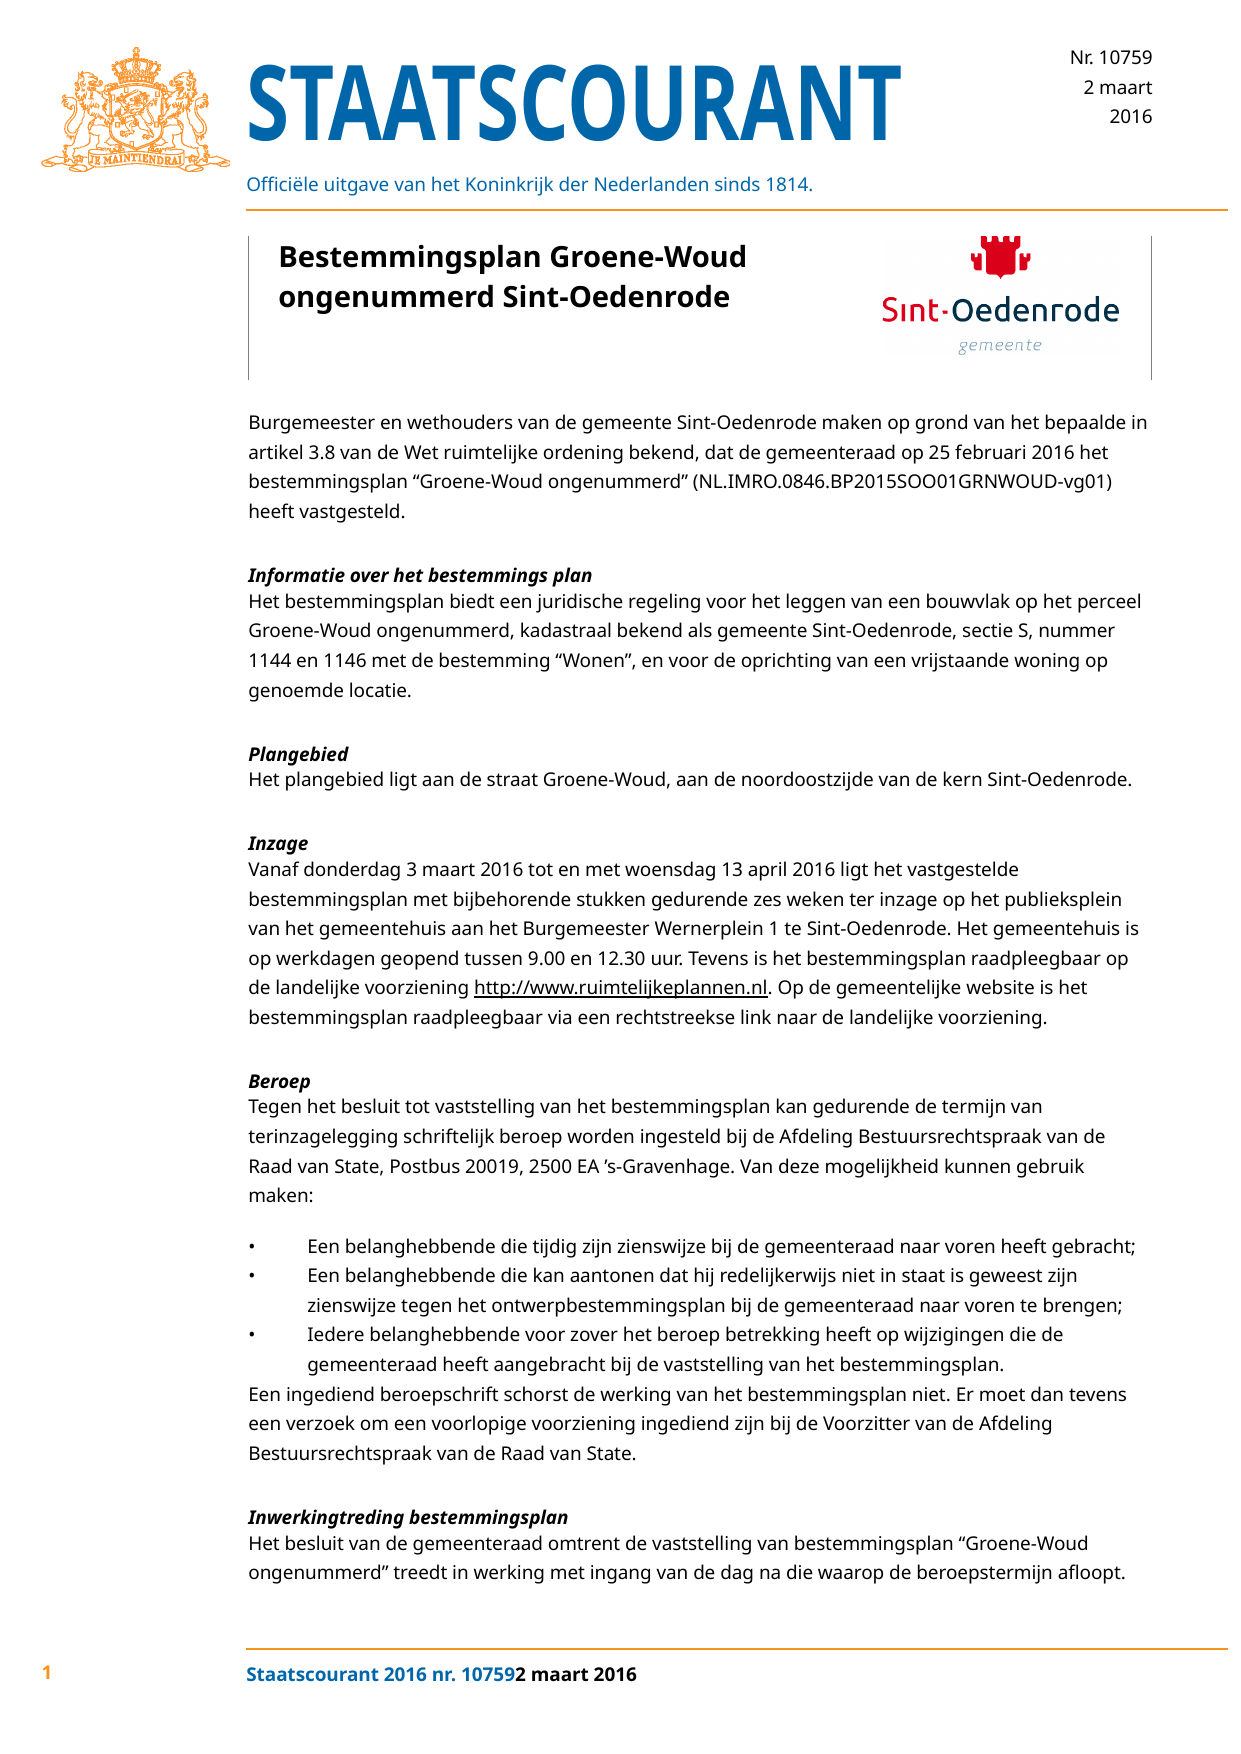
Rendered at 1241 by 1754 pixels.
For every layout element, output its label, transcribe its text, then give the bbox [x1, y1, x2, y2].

text Informatie over het bestemmings plan [248, 562, 1152, 588]
text Vanaf donderdag 3 maart 2016 tot en met woensdag 13 april 2016 ligt het vastgestelde bestemmingsplan met bijbehorende stukken gedurende zes weken ter inzage op het publieksplein van het gemeentehuis aan het Burgemeester Wernerplein 1 te Sint-Oedenrode. Het gemeentehuis is op werkdagen geopend tussen 9.00 en 12.30 uur. Tevens is het bestemmingsplan raadpleegbaar op de landelijke voorziening http://www.ruimtelijkeplannen.nl. Op de gemeentelijke website is het bestemmingsplan raadpleegbaar via een rechtstreekse link naar de landelijke voorziening. [248, 856, 1152, 1030]
list Een belanghebbende die kan aantonen dat hij redelijkerwijs niet in staat is geweest zijn zienswijze tegen het ontwerpbestemmingsplan bij de gemeenteraad naar voren te brengen; [248, 1262, 1152, 1318]
picture [882, 236, 1119, 355]
text Het besluit van de gemeenteraad omtrent de vaststelling van bestemmingsplan “Groene-Woud ongenummerd” treedt in werking met ingang van de dag na die waarop de beroepstermijn afloopt. [248, 1530, 1152, 1585]
list Een belanghebbende die tijdig zijn zienswijze bij de gemeenteraad naar voren heeft gebracht; [248, 1233, 1152, 1259]
table_header [850, 236, 1151, 380]
text Het bestemmingsplan biedt een juridische regeling voor het leggen van een bouwvlak op het perceel Groene-Woud ongenummerd, kadastraal bekend als gemeente Sint-Oedenrode, sectie S, nummer 1144 en 1146 met de bestemming “Wonen”, en voor de oprichting van een vrijstaande woning op genoemde locatie. [248, 588, 1152, 702]
text Beroep [248, 1068, 1152, 1094]
text Burgemeester en wethouders van de gemeente Sint-Oedenrode maken op grond van het bepaalde in artikel 3.8 van de Wet ruimtelijke ordening bekend, dat de gemeenteraad op 25 februari 2016 het bestemmingsplan “Groene-Woud ongenummerd” (NL.IMRO.0846.BP2015SOO01GRNWOUD-vg01) heeft vastgesteld. [248, 409, 1152, 524]
text Plangebied [248, 741, 1152, 766]
text Een ingediend beroepschrift schorst de werking van het bestemmingsplan niet. Er moet dan tevens een verzoek om een voorlopige voorziening ingediend zijn bij de Voorzitter van de Afdeling Bestuursrechtspraak van de Raad van State. [248, 1381, 1152, 1466]
text Inwerkingtreding bestemmingsplan [248, 1504, 1152, 1530]
picture [41, 47, 231, 172]
text Inzage [248, 830, 1152, 856]
table_header Bestemmingsplan Groene-Woud ongenummerd Sint-Oedenrode [249, 236, 850, 380]
list Iedere belanghebbende voor zover het beroep betrekking heeft op wijzigingen die de gemeenteraad heeft aangebracht bij de vaststelling van het bestemmingsplan. [248, 1322, 1152, 1377]
text Tegen het besluit tot vaststelling van het bestemmingsplan kan gedurende de termijn van terinzagelegging schriftelijk beroep worden ingesteld bij de Afdeling Bestuursrechtspraak van de Raad van State, Postbus 20019, 2500 EA ’s-Gravenhage. Van deze mogelijkheid kunnen gebruik maken: [248, 1094, 1152, 1208]
text Het plangebied ligt aan de straat Groene-Woud, aan de noordoostzijde van de kern Sint-Oedenrode. [248, 766, 1152, 792]
